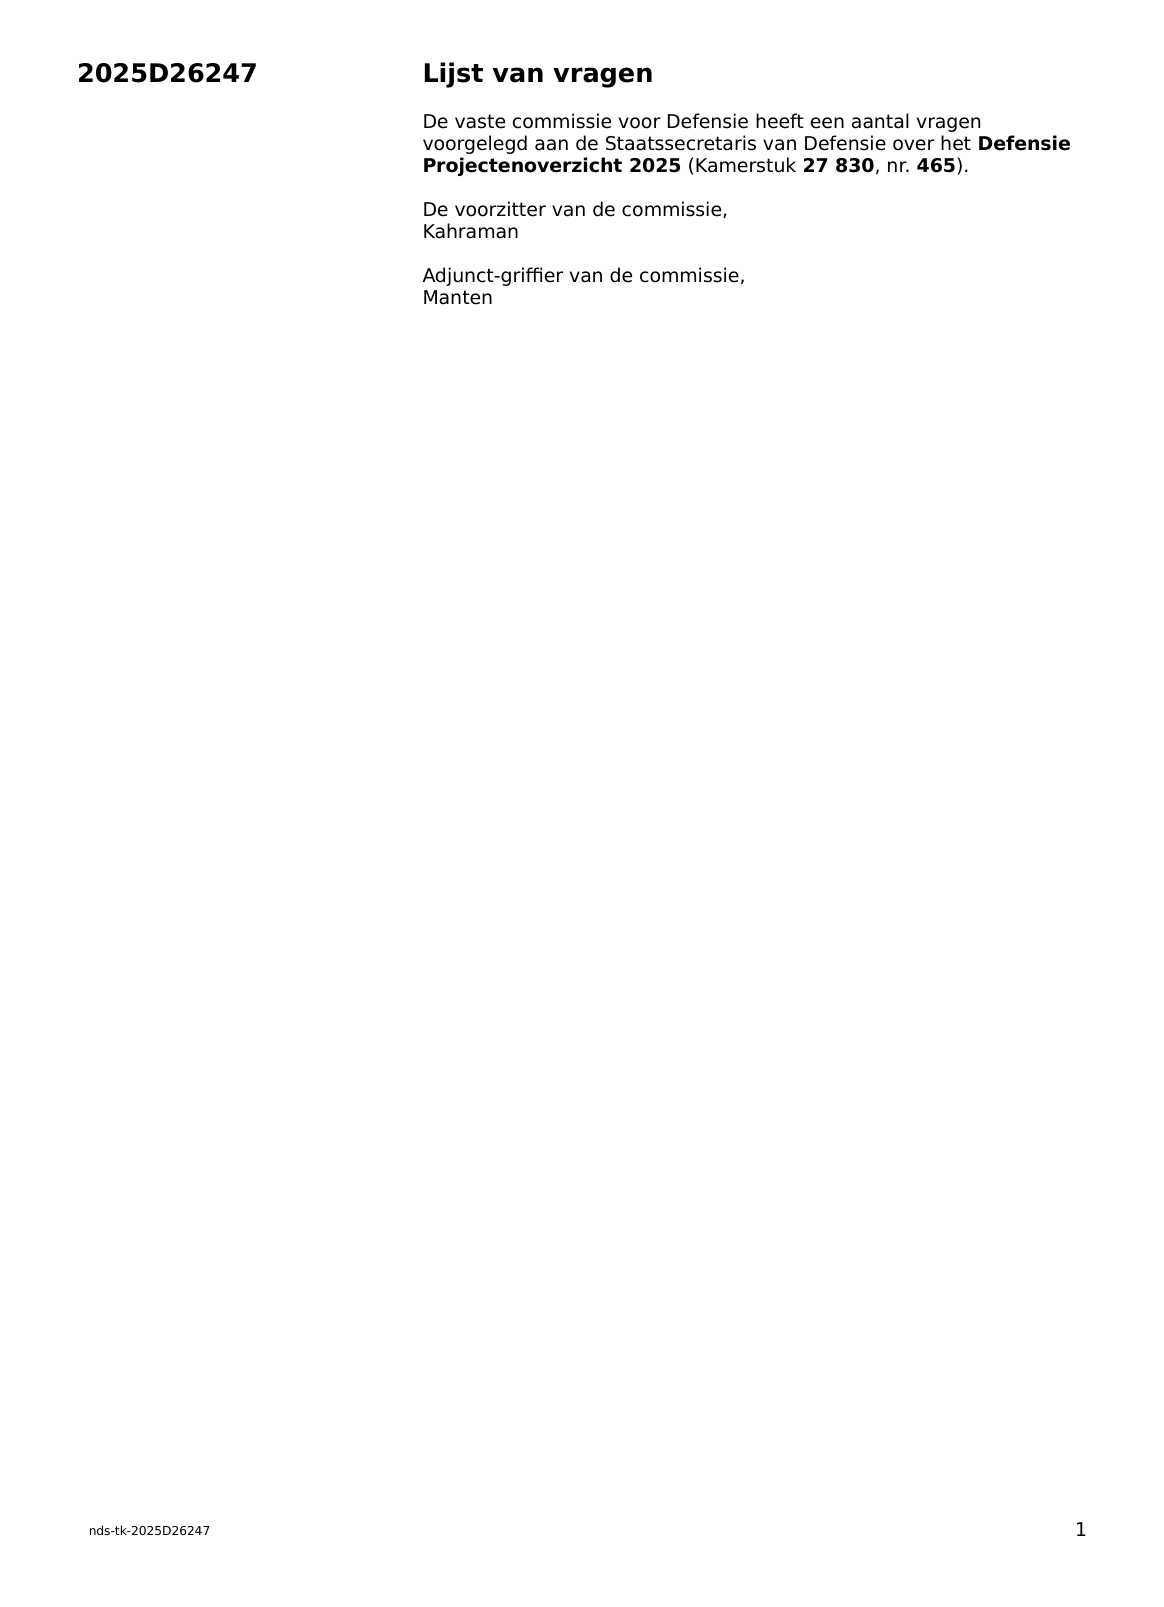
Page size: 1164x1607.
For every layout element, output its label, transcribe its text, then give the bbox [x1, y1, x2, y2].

text De voorzitter van de commissie, [422, 199, 1087, 221]
text De vaste commissie voor Defensie heeft een aantal vragen voorgelegd aan de Staatssecretaris van Defensie over het Defensie Projectenoverzicht 2025 (Kamerstuk 27 830, nr. 465). [422, 111, 1087, 177]
text Kahraman [422, 221, 1087, 243]
text Manten [422, 287, 1087, 309]
text nds-tk-2025D26247 [88, 1524, 323, 1538]
text Adjunct-griffier van de commissie, [422, 265, 1087, 287]
text 2025D26247 Lijst van vragen [77, 59, 1087, 89]
